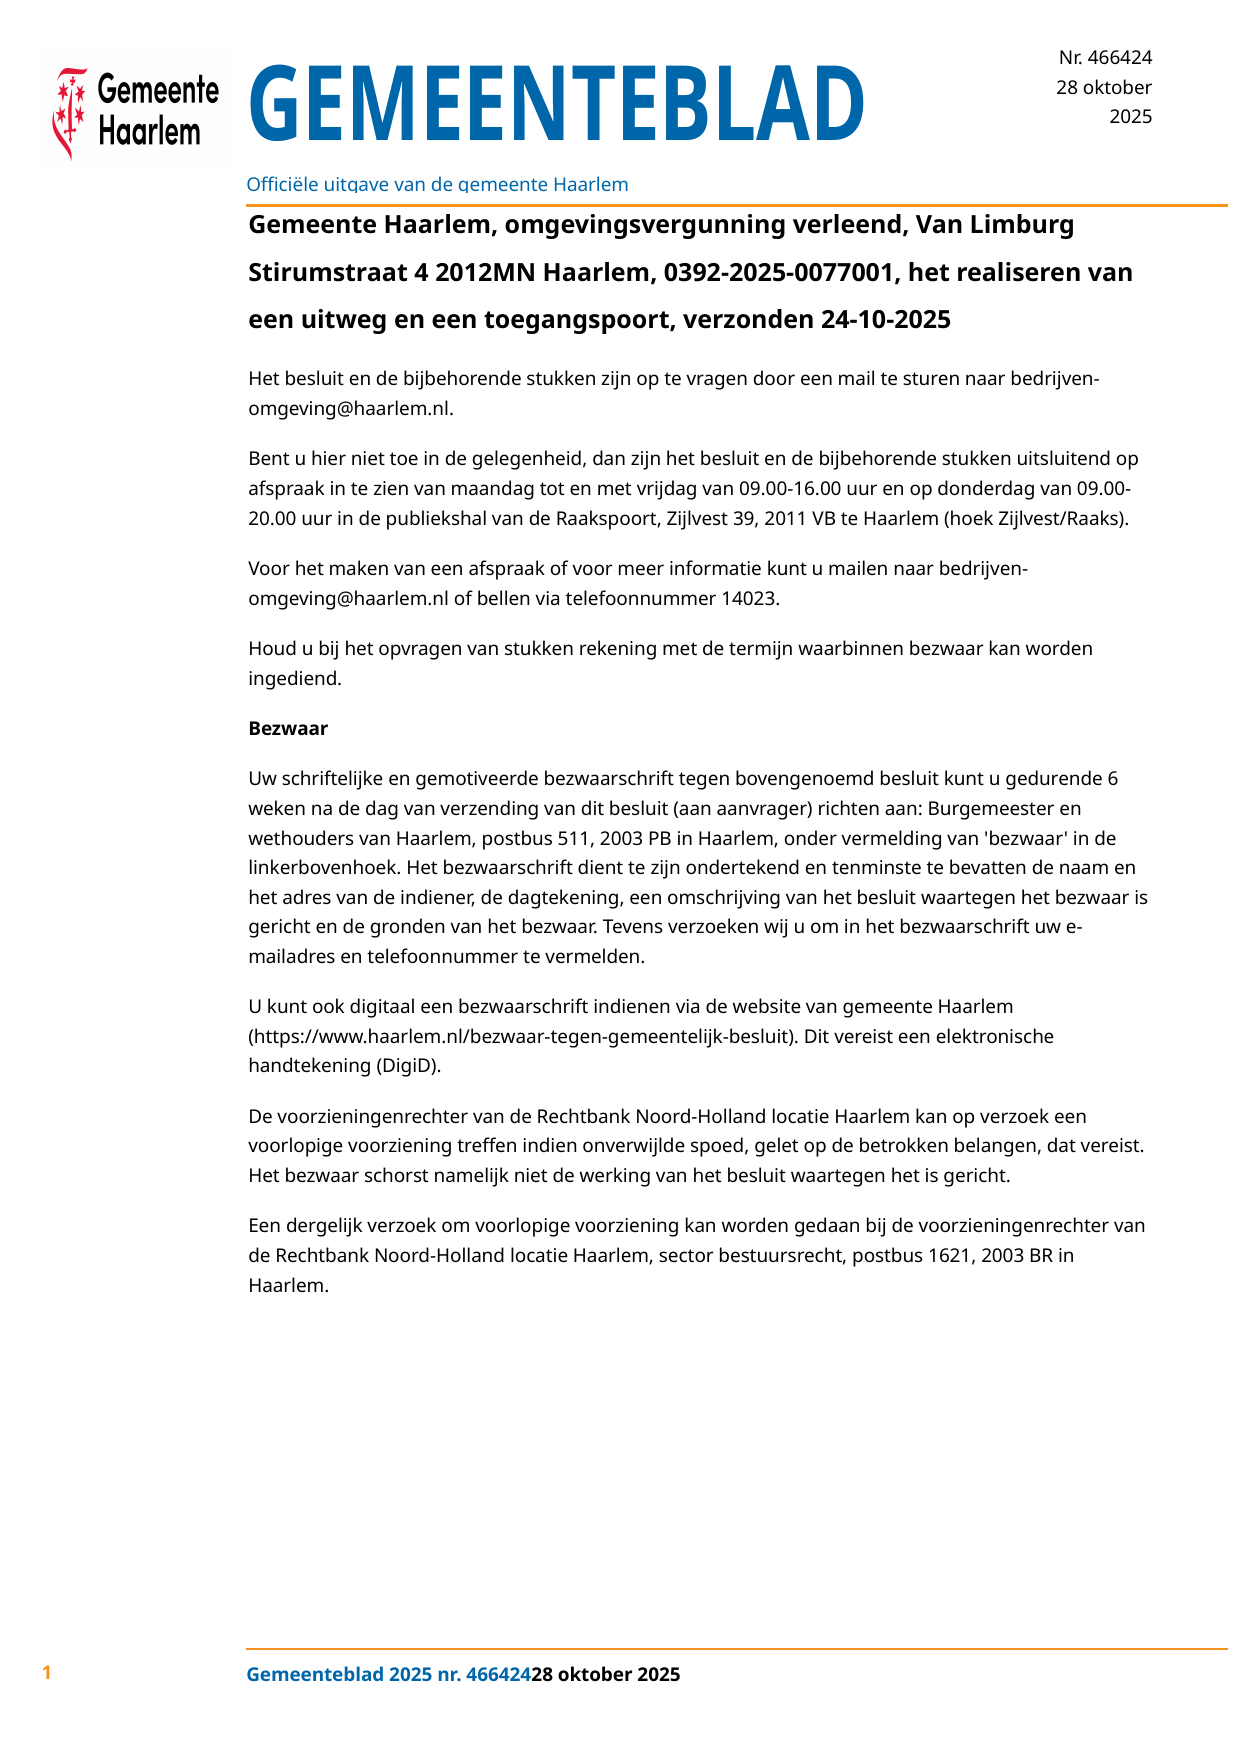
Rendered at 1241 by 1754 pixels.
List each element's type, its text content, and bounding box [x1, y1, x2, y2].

text Bent u hier niet toe in de gelegenheid, dan zijn het besluit en de bijbehorende stukken uitsluitend op afspraak in te zien van maandag tot en met vrijdag van 09.00-16.00 uur en op donderdag van 09.00-20.00 uur in de publiekshal van de Raakspoort, Zijlvest 39, 2011 VB te Haarlem (hoek Zijlvest/Raaks). [248, 446, 1152, 530]
text U kunt ook digitaal een bezwaarschrift indienen via de website van gemeente Haarlem (https://www.haarlem.nl/bezwaar-tegen-gemeentelijk-besluit). Dit vereist een elektronische handtekening (DigiD). [248, 993, 1152, 1078]
text De voorzieningenrechter van de Rechtbank Noord-Holland locatie Haarlem kan op verzoek een voorlopige voorziening treffen indien onverwijlde spoed, gelet op de betrokken belangen, dat vereist. Het bezwaar schorst namelijk niet de werking van het besluit waartegen het is gericht. [248, 1103, 1152, 1188]
text Houd u bij het opvragen van stukken rekening met de termijn waarbinnen bezwaar kan worden ingediend. [248, 635, 1152, 690]
text Een dergelijk verzoek om voorlopige voorziening kan worden gedaan bij de voorzieningenrechter van de Rechtbank Noord-Holland locatie Haarlem, sector bestuursrecht, postbus 1621, 2003 BR in Haarlem. [248, 1213, 1152, 1297]
text Uw schriftelijke en gemotiveerde bezwaarschrift tegen bovengenoemd besluit kunt u gedurende 6 weken na de dag van verzending van dit besluit (aan aanvrager) richten aan: Burgemeester en wethouders van Haarlem, postbus 511, 2003 PB in Haarlem, onder vermelding van 'bezwaar' in de linkerbovenhoek. Het bezwaarschrift dient te zijn ondertekend en tenminste te bevatten de naam en het adres van de indiener, de dagtekening, een omschrijving van het besluit waartegen het bezwaar is gericht en de gronden van het bezwaar. Tevens verzoeken wij u om in het bezwaarschrift uw e-mailadres en telefoonnummer te vermelden. [248, 766, 1152, 969]
text Voor het maken van een afspraak of voor meer informatie kunt u mailen naar bedrijven-omgeving@haarlem.nl of bellen via telefoonnummer 14023. [248, 555, 1152, 610]
picture [41, 47, 231, 172]
text Bezwaar [248, 715, 1152, 741]
text Het besluit en de bijbehorende stukken zijn op te vragen door een mail te sturen naar bedrijven-omgeving@haarlem.nl. [248, 366, 1152, 421]
text Gemeente Haarlem, omgevingsvergunning verleend, Van Limburg Stirumstraat 4 2012MN Haarlem, 0392-2025-0077001, het realiseren van een uitweg en een toegangspoort, verzonden 24-10-2025 [248, 207, 1152, 336]
